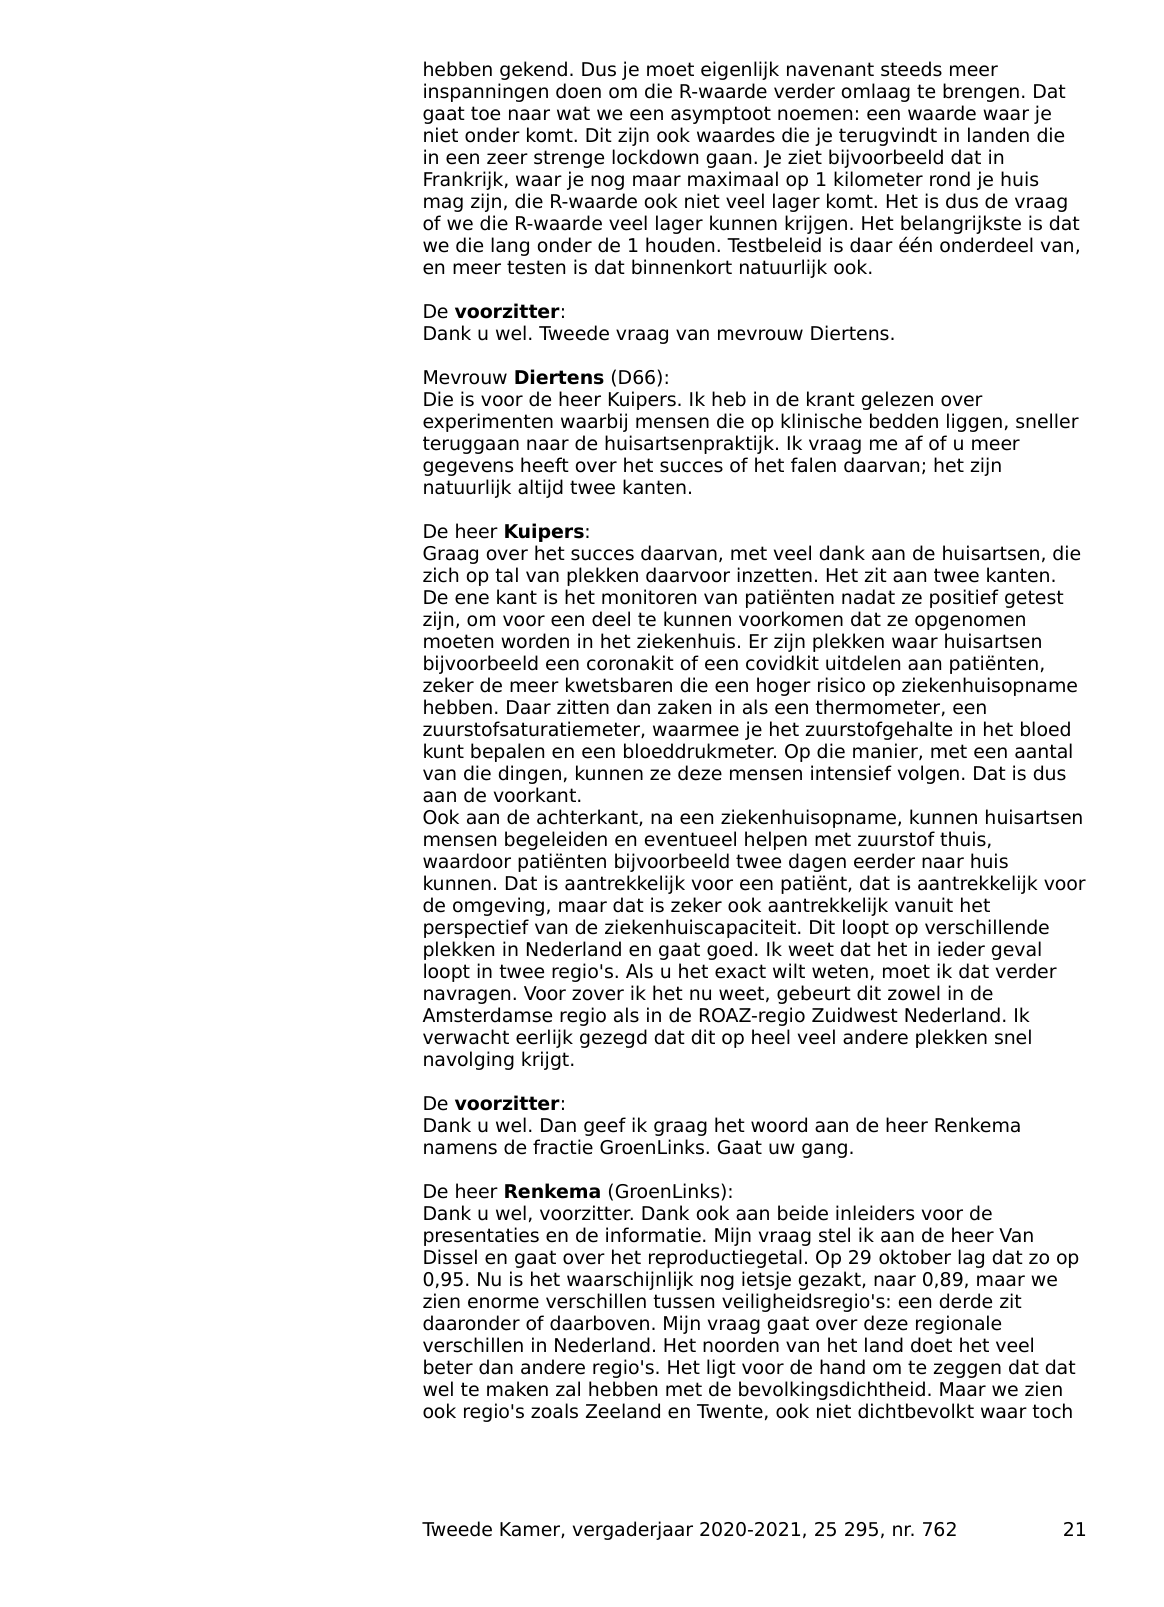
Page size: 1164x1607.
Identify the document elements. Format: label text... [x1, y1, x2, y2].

text Graag over het succes daarvan, met veel dank aan de huisartsen, die zich op tal van plekken daarvoor inzetten. Het zit aan twee kanten. De ene kant is het monitoren van patiënten nadat ze positief getest zijn, om voor een deel te kunnen voorkomen dat ze opgenomen moeten worden in het ziekenhuis. Er zijn plekken waar huisartsen bijvoorbeeld een coronakit of een covidkit uitdelen aan patiënten, zeker de meer kwetsbaren die een hoger risico op ziekenhuisopname hebben. Daar zitten dan zaken in als een thermometer, een zuurstofsaturatiemeter, waarmee je het zuurstofgehalte in het bloed kunt bepalen en een bloeddrukmeter. Op die manier, met een aantal van die dingen, kunnen ze deze mensen intensief volgen. Dat is dus aan de voorkant. [422, 543, 1087, 807]
text De voorzitter: [422, 1093, 1087, 1115]
text Dank u wel. Tweede vraag van mevrouw Diertens. [422, 323, 1087, 345]
text Mevrouw Diertens (D66): [422, 367, 1087, 389]
text hebben gekend. Dus je moet eigenlijk navenant steeds meer inspanningen doen om die R-waarde verder omlaag te brengen. Dat gaat toe naar wat we een asymptoot noemen: een waarde waar je niet onder komt. Dit zijn ook waardes die je terugvindt in landen die in een zeer strenge lockdown gaan. Je ziet bijvoorbeeld dat in Frankrijk, waar je nog maar maximaal op 1 kilometer rond je huis mag zijn, die R-waarde ook niet veel lager komt. Het is dus de vraag of we die R-waarde veel lager kunnen krijgen. Het belangrijkste is dat we die lang onder de 1 houden. Testbeleid is daar één onderdeel van, en meer testen is dat binnenkort natuurlijk ook. [422, 59, 1087, 279]
text Die is voor de heer Kuipers. Ik heb in de krant gelezen over experimenten waarbij mensen die op klinische bedden liggen, sneller teruggaan naar de huisartsenpraktijk. Ik vraag me af of u meer gegevens heeft over het succes of het falen daarvan; het zijn natuurlijk altijd twee kanten. [422, 389, 1087, 499]
text De heer Kuipers: [422, 521, 1087, 543]
text De voorzitter: [422, 301, 1087, 323]
text Dank u wel, voorzitter. Dank ook aan beide inleiders voor de presentaties en de informatie. Mijn vraag stel ik aan de heer Van Dissel en gaat over het reproductiegetal. Op 29 oktober lag dat zo op 0,95. Nu is het waarschijnlijk nog ietsje gezakt, naar 0,89, maar we zien enorme verschillen tussen veiligheidsregio's: een derde zit daaronder of daarboven. Mijn vraag gaat over deze regionale verschillen in Nederland. Het noorden van het land doet het veel beter dan andere regio's. Het ligt voor de hand om te zeggen dat dat wel te maken zal hebben met de bevolkingsdichtheid. Maar we zien ook regio's zoals Zeeland en Twente, ook niet dichtbevolkt waar toch [422, 1203, 1087, 1423]
text De heer Renkema (GroenLinks): [422, 1181, 1087, 1203]
text Dank u wel. Dan geef ik graag het woord aan de heer Renkema namens de fractie GroenLinks. Gaat uw gang. [422, 1115, 1087, 1159]
text Ook aan de achterkant, na een ziekenhuisopname, kunnen huisartsen mensen begeleiden en eventueel helpen met zuurstof thuis, waardoor patiënten bijvoorbeeld twee dagen eerder naar huis kunnen. Dat is aantrekkelijk voor een patiënt, dat is aantrekkelijk voor de omgeving, maar dat is zeker ook aantrekkelijk vanuit het perspectief van de ziekenhuiscapaciteit. Dit loopt op verschillende plekken in Nederland en gaat goed. Ik weet dat het in ieder geval loopt in twee regio's. Als u het exact wilt weten, moet ik dat verder navragen. Voor zover ik het nu weet, gebeurt dit zowel in de Amsterdamse regio als in de ROAZ-regio Zuidwest Nederland. Ik verwacht eerlijk gezegd dat dit op heel veel andere plekken snel navolging krijgt. [422, 807, 1087, 1071]
